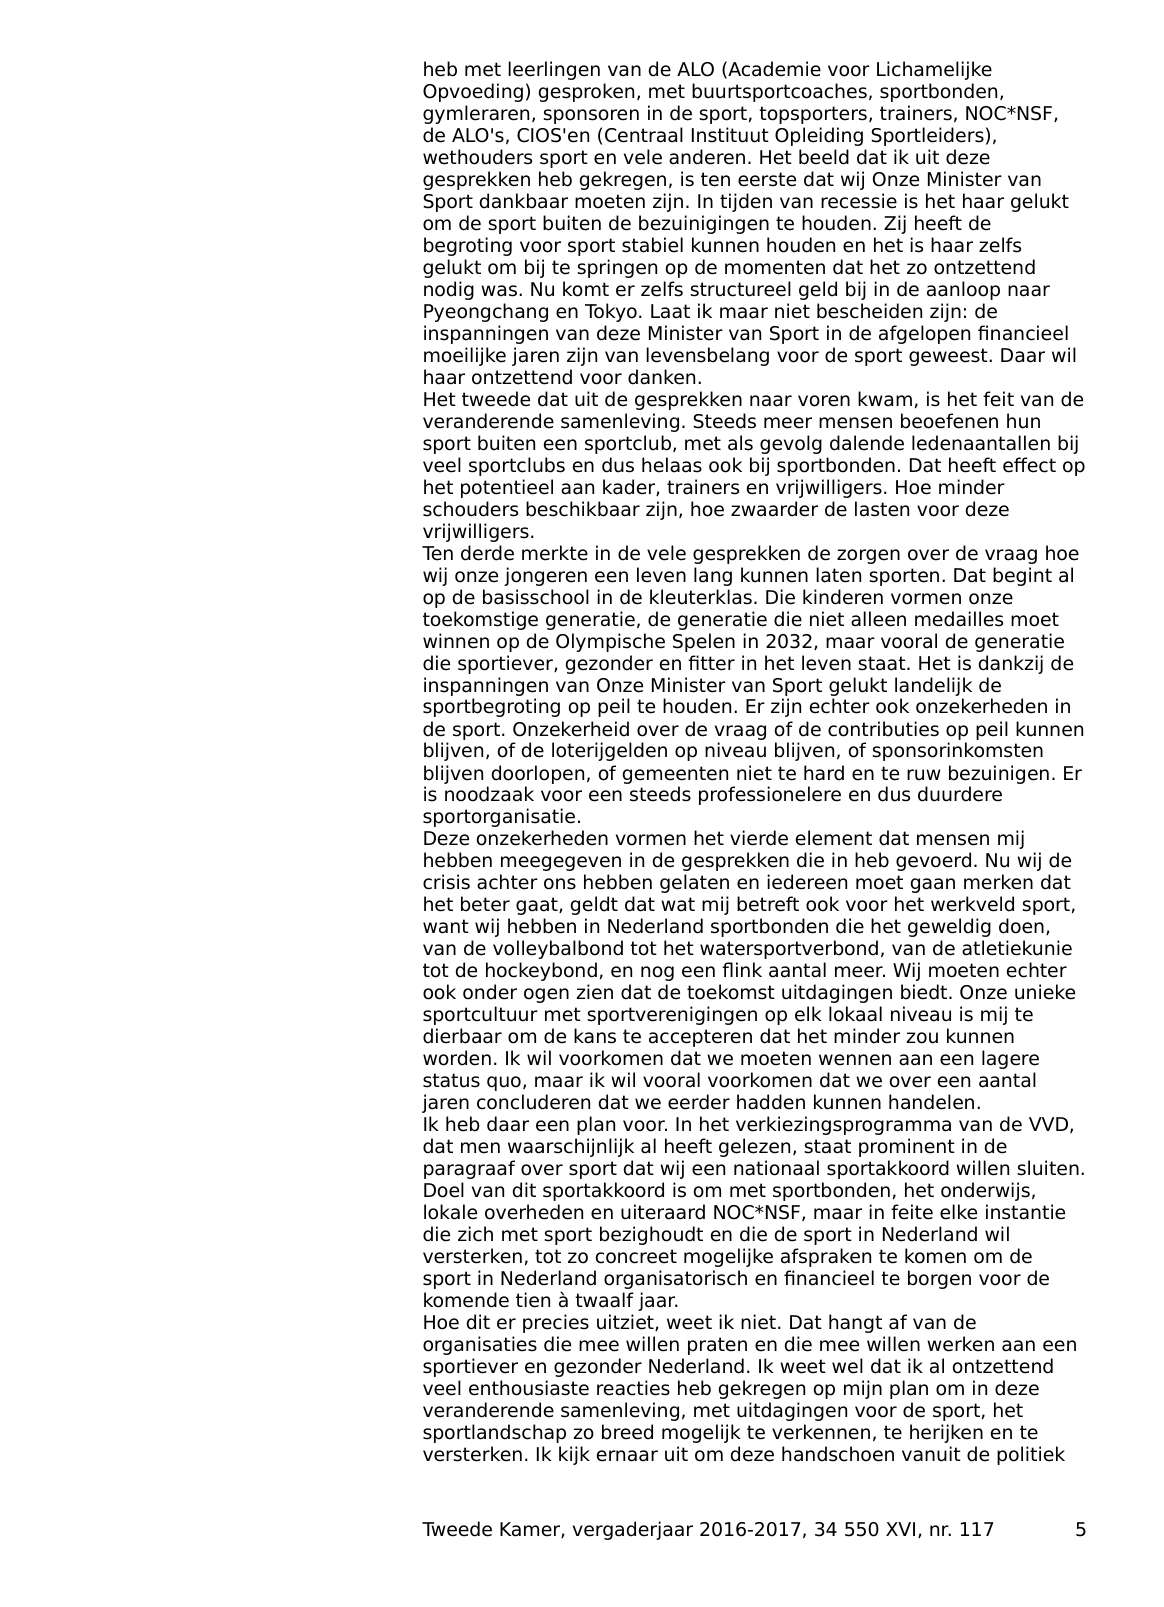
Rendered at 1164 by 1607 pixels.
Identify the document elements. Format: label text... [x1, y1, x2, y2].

text Ten derde merkte in de vele gesprekken de zorgen over de vraag hoe wij onze jongeren een leven lang kunnen laten sporten. Dat begint al op de basisschool in de kleuterklas. Die kinderen vormen onze toekomstige generatie, de generatie die niet alleen medailles moet winnen op de Olympische Spelen in 2032, maar vooral de generatie die sportiever, gezonder en fitter in het leven staat. Het is dankzij de inspanningen van Onze Minister van Sport gelukt landelijk de sportbegroting op peil te houden. Er zijn echter ook onzekerheden in de sport. Onzekerheid over de vraag of de contributies op peil kunnen blijven, of de loterijgelden op niveau blijven, of sponsorinkomsten blijven doorlopen, of gemeenten niet te hard en te ruw bezuinigen. Er is noodzaak voor een steeds professionelere en dus duurdere sportorganisatie. [422, 543, 1087, 828]
text Het tweede dat uit de gesprekken naar voren kwam, is het feit van de veranderende samenleving. Steeds meer mensen beoefenen hun sport buiten een sportclub, met als gevolg dalende ledenaantallen bij veel sportclubs en dus helaas ook bij sportbonden. Dat heeft effect op het potentieel aan kader, trainers en vrijwilligers. Hoe minder schouders beschikbaar zijn, hoe zwaarder de lasten voor deze vrijwilligers. [422, 389, 1087, 543]
text heb met leerlingen van de ALO (Academie voor Lichamelijke Opvoeding) gesproken, met buurtsportcoaches, sportbonden, gymleraren, sponsoren in de sport, topsporters, trainers, NOC*NSF, de ALO's, CIOS'en (Centraal Instituut Opleiding Sportleiders), wethouders sport en vele anderen. Het beeld dat ik uit deze gesprekken heb gekregen, is ten eerste dat wij Onze Minister van Sport dankbaar moeten zijn. In tijden van recessie is het haar gelukt om de sport buiten de bezuinigingen te houden. Zij heeft de begroting voor sport stabiel kunnen houden en het is haar zelfs gelukt om bij te springen op de momenten dat het zo ontzettend nodig was. Nu komt er zelfs structureel geld bij in de aanloop naar Pyeongchang en Tokyo. Laat ik maar niet bescheiden zijn: de inspanningen van deze Minister van Sport in de afgelopen financieel moeilijke jaren zijn van levensbelang voor de sport geweest. Daar wil haar ontzettend voor danken. [422, 59, 1087, 389]
text Hoe dit er precies uitziet, weet ik niet. Dat hangt af van de organisaties die mee willen praten en die mee willen werken aan een sportiever en gezonder Nederland. Ik weet wel dat ik al ontzettend veel enthousiaste reacties heb gekregen op mijn plan om in deze veranderende samenleving, met uitdagingen voor de sport, het sportlandschap zo breed mogelijk te verkennen, te herijken en te versterken. Ik kijk ernaar uit om deze handschoen vanuit de politiek [422, 1312, 1087, 1466]
text Ik heb daar een plan voor. In het verkiezingsprogramma van de VVD, dat men waarschijnlijk al heeft gelezen, staat prominent in de paragraaf over sport dat wij een nationaal sportakkoord willen sluiten. Doel van dit sportakkoord is om met sportbonden, het onderwijs, lokale overheden en uiteraard NOC*NSF, maar in feite elke instantie die zich met sport bezighoudt en die de sport in Nederland wil versterken, tot zo concreet mogelijke afspraken te komen om de sport in Nederland organisatorisch en financieel te borgen voor de komende tien à twaalf jaar. [422, 1114, 1087, 1312]
text Deze onzekerheden vormen het vierde element dat mensen mij hebben meegegeven in de gesprekken die in heb gevoerd. Nu wij de crisis achter ons hebben gelaten en iedereen moet gaan merken dat het beter gaat, geldt dat wat mij betreft ook voor het werkveld sport, want wij hebben in Nederland sportbonden die het geweldig doen, van de volleybalbond tot het watersportverbond, van de atletiekunie tot de hockeybond, en nog een flink aantal meer. Wij moeten echter ook onder ogen zien dat de toekomst uitdagingen biedt. Onze unieke sportcultuur met sportverenigingen op elk lokaal niveau is mij te dierbaar om de kans te accepteren dat het minder zou kunnen worden. Ik wil voorkomen dat we moeten wennen aan een lagere status quo, maar ik wil vooral voorkomen dat we over een aantal jaren concluderen dat we eerder hadden kunnen handelen. [422, 828, 1087, 1114]
